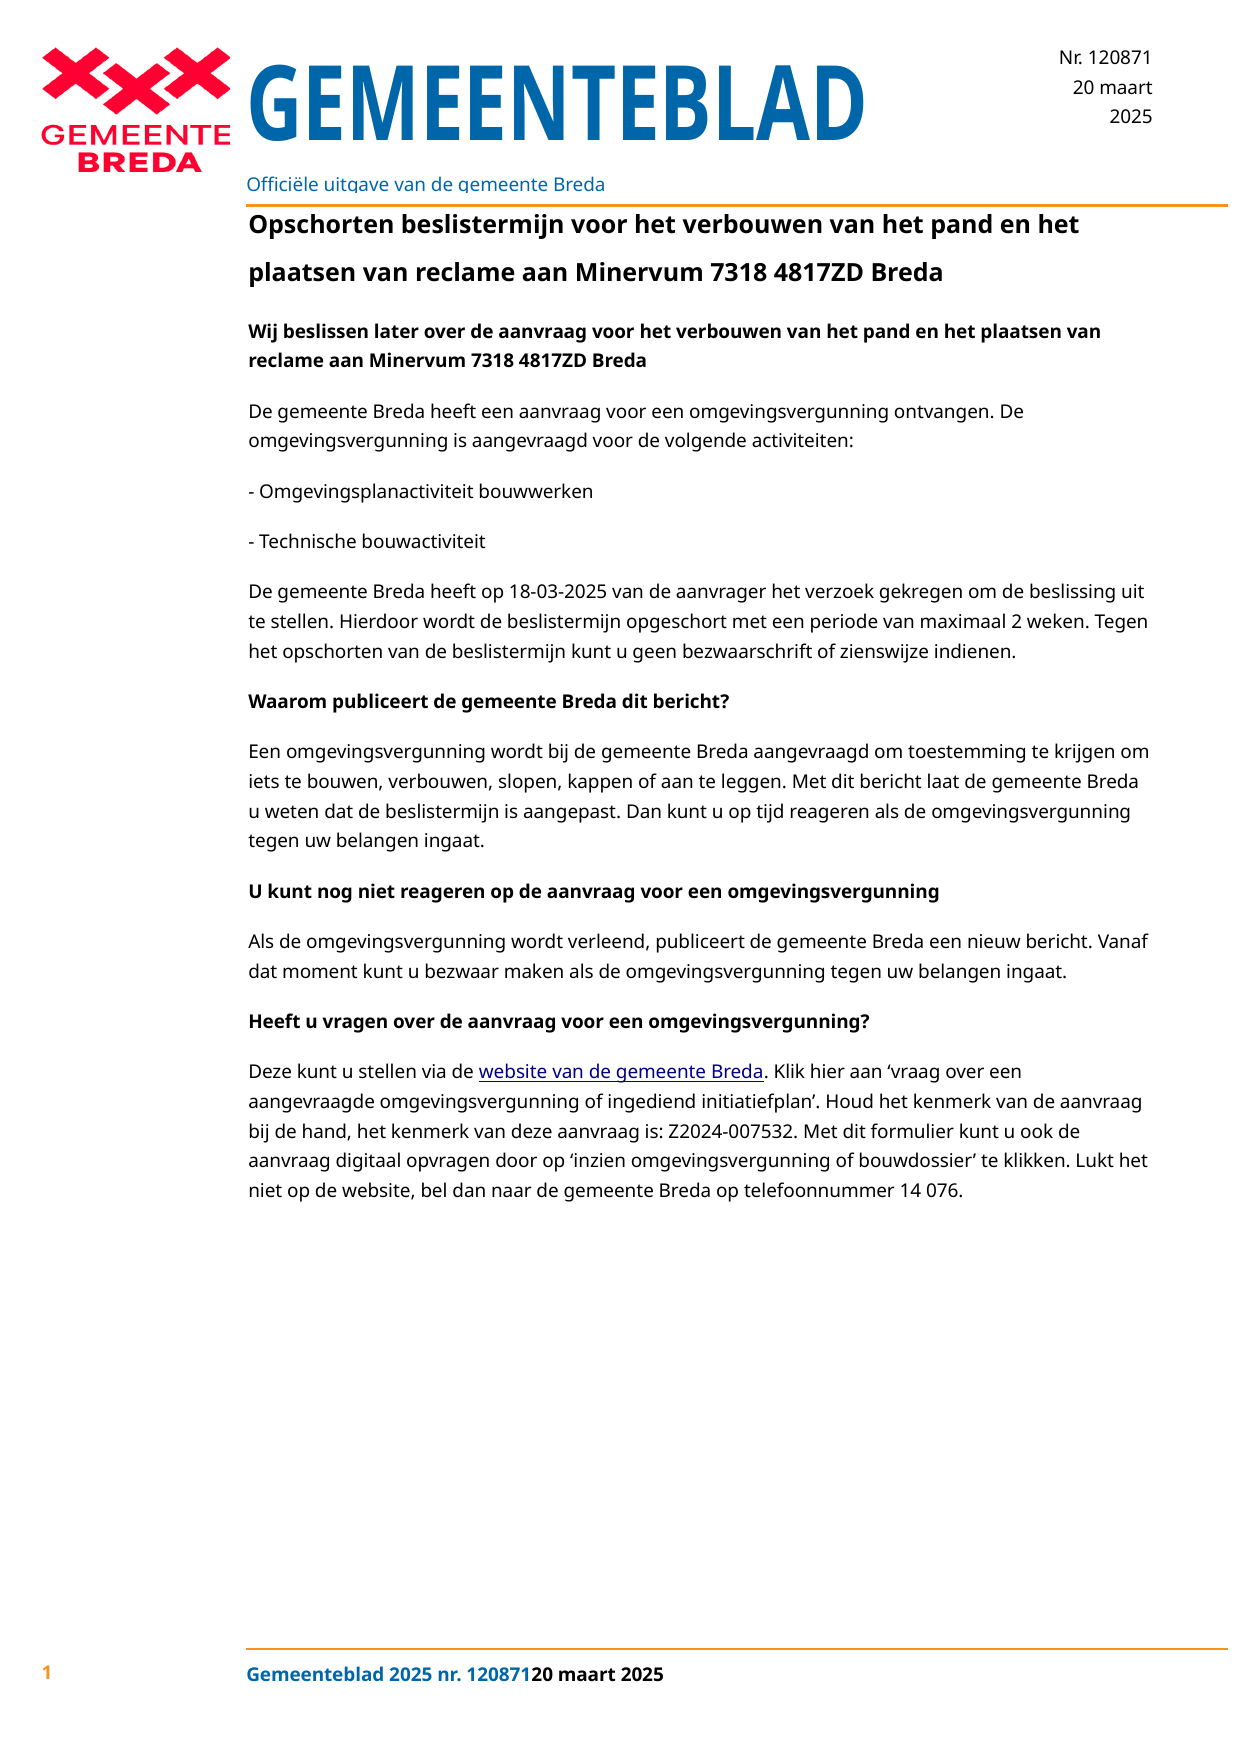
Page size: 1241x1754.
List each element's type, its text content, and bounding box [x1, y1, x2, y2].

text Wij beslissen later over de aanvraag voor het verbouwen van het pand en het plaatsen van reclame aan Minervum 7318 4817ZD Breda [248, 318, 1152, 373]
text Deze kunt u stellen via de website van de gemeente Breda. Klik hier aan ‘vraag over een aangevraagde omgevingsvergunning of ingediend initiatiefplan’. Houd het kenmerk van de aanvraag bij de hand, het kenmerk van deze aanvraag is: Z2024-007532. Met dit formulier kunt u ook de aanvraag digitaal opvragen door op ‘inzien omgevingsvergunning of bouwdossier’ te klikken. Lukt het niet op de website, bel dan naar de gemeente Breda op telefoonnummer 14 076. [248, 1059, 1152, 1203]
picture [41, 47, 231, 172]
text Waarom publiceert de gemeente Breda dit bericht? [248, 688, 1152, 714]
text U kunt nog niet reageren op de aanvraag voor een omgevingsvergunning [248, 878, 1152, 904]
text Opschorten beslistermijn voor het verbouwen van het pand en het plaatsen van reclame aan Minervum 7318 4817ZD Breda [248, 207, 1152, 288]
text De gemeente Breda heeft een aanvraag voor een omgevingsvergunning ontvangen. De omgevingsvergunning is aangevraagd voor de volgende activiteiten: [248, 398, 1152, 453]
text Een omgevingsvergunning wordt bij de gemeente Breda aangevraagd om toestemming te krijgen om iets te bouwen, verbouwen, slopen, kappen of aan te leggen. Met dit bericht laat de gemeente Breda u weten dat de beslistermijn is aangepast. Dan kunt u op tijd reageren als de omgevingsvergunning tegen uw belangen ingaat. [248, 739, 1152, 853]
text Heeft u vragen over de aanvraag voor een omgevingsvergunning? [248, 1008, 1152, 1034]
text De gemeente Breda heeft op 18-03-2025 van de aanvrager het verzoek gekregen om de beslissing uit te stellen. Hierdoor wordt de beslistermijn opgeschort met een periode van maximaal 2 weken. Tegen het opschorten van de beslistermijn kunt u geen bezwaarschrift of zienswijze indienen. [248, 579, 1152, 664]
text Als de omgevingsvergunning wordt verleend, publiceert de gemeente Breda een nieuw bericht. Vanaf dat moment kunt u bezwaar maken als de omgevingsvergunning tegen uw belangen ingaat. [248, 928, 1152, 984]
text - Technische bouwactiviteit [248, 528, 1152, 554]
text - Omgevingsplanactiviteit bouwwerken [248, 478, 1152, 504]
